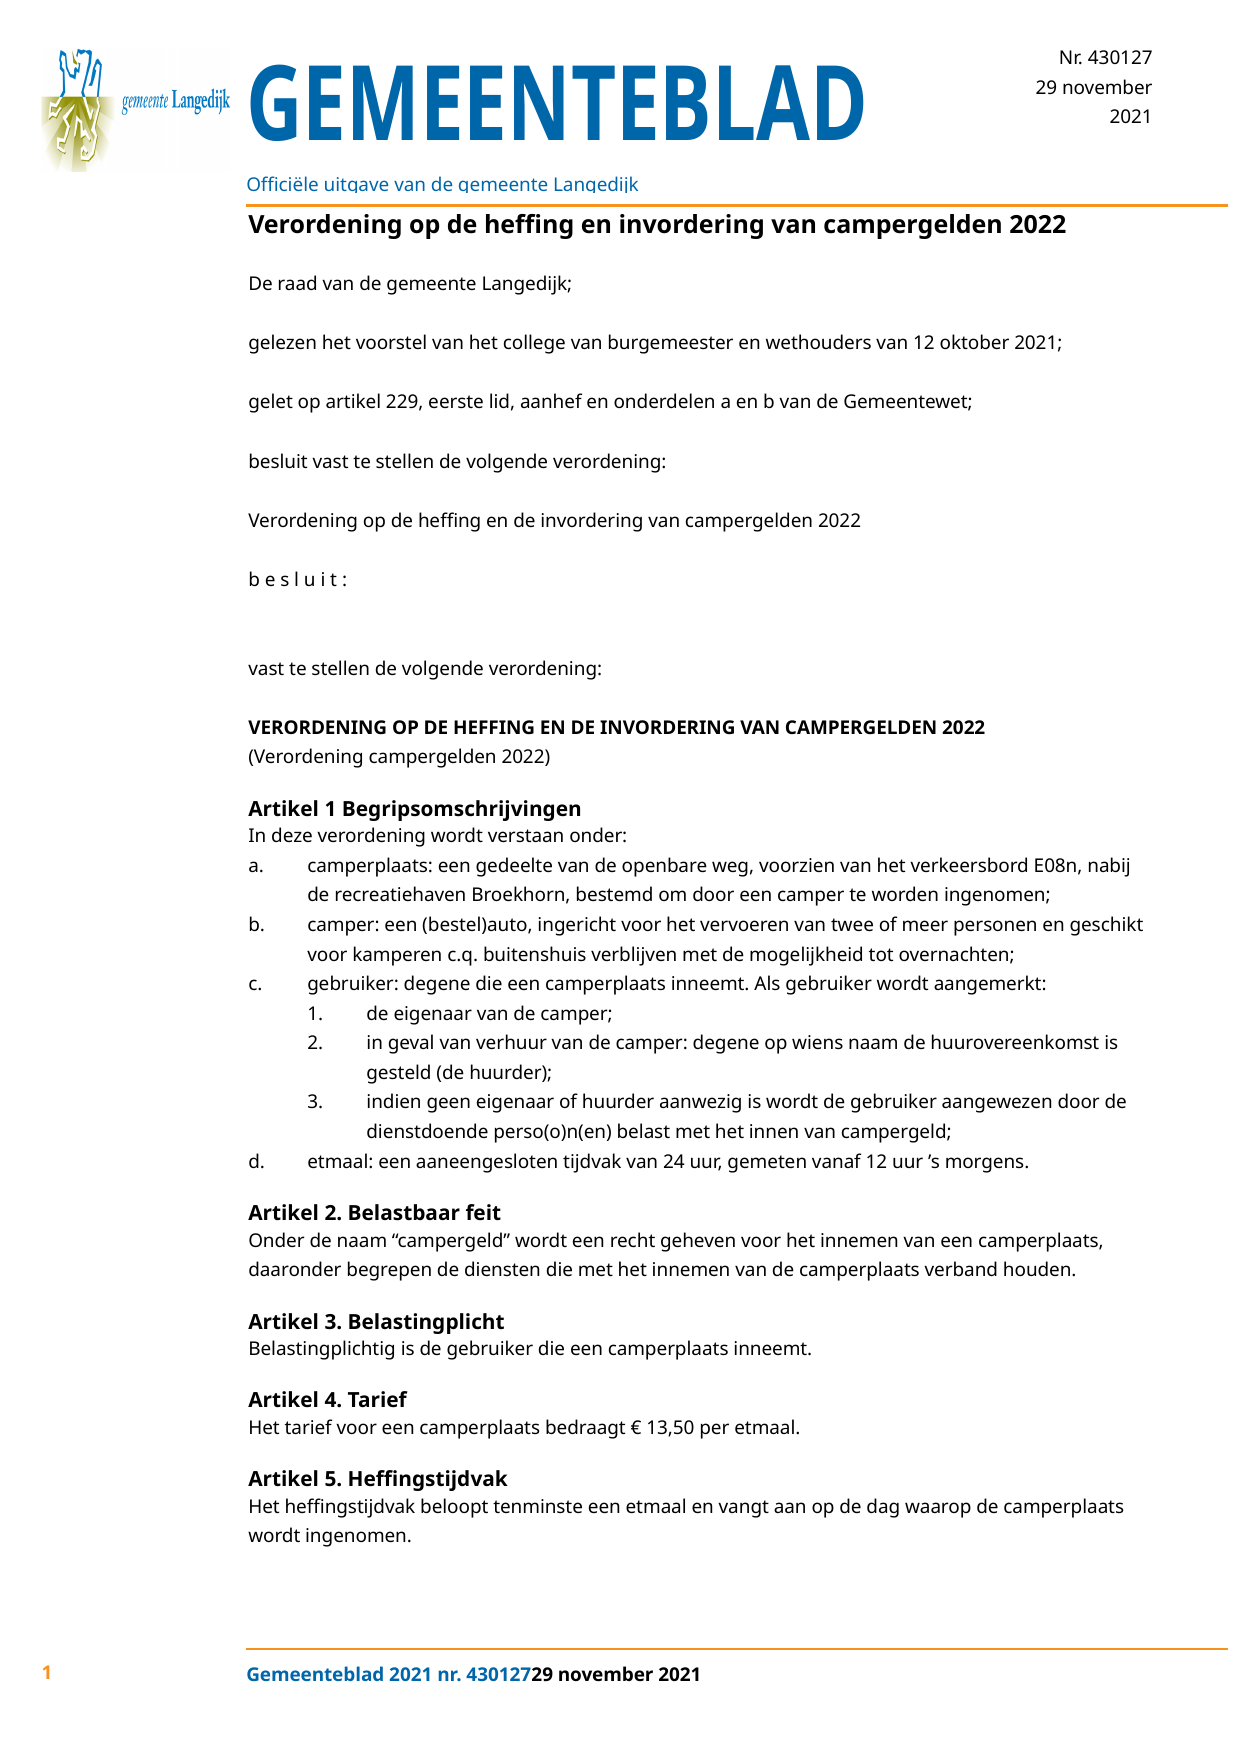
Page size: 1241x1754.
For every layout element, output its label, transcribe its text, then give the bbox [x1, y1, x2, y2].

text Onder de naam “campergeld” wordt een recht geheven voor het innemen van een camperplaats, daaronder begrepen de diensten die met het innemen van de camperplaats verband houden. [248, 1227, 1152, 1282]
text gelezen het voorstel van het college van burgemeester en wethouders van 12 oktober 2021; [248, 329, 1152, 355]
text Het heffingstijdvak beloopt tenminste een etmaal en vangt aan op de dag waarop de camperplaats wordt ingenomen. [248, 1493, 1152, 1548]
text Verordening op de heffing en de invordering van campergelden 2022 [248, 507, 1152, 533]
text Verordening op de heffing en invordering van campergelden 2022 [248, 207, 1152, 241]
text Het tarief voor een camperplaats bedraagt € 13,50 per etmaal. [248, 1414, 1152, 1440]
text VERORDENING OP DE HEFFING EN DE INVORDERING VAN CAMPERGELDEN 2022 [248, 714, 1152, 740]
text Artikel 3. Belastingplicht [248, 1307, 1152, 1335]
list in geval van verhuur van de camper: degene op wiens naam de huurovereenkomst is gesteld (de huurder); [307, 1029, 1152, 1085]
text (Verordening campergelden 2022) [248, 744, 1152, 769]
text Belastingplichtig is de gebruiker die een camperplaats inneemt. [248, 1335, 1152, 1361]
list gebruiker: degene die een camperplaats inneemt. Als gebruiker wordt aangemerkt: [248, 970, 1152, 996]
list camper: een (bestel)auto, ingericht voor het vervoeren van twee of meer personen en geschikt voor kamperen c.q. buitenshuis verblijven met de mogelijkheid tot overnachten; [248, 911, 1152, 967]
text In deze verordening wordt verstaan onder: [248, 822, 1152, 848]
text besluit vast te stellen de volgende verordening: [248, 448, 1152, 473]
text De raad van de gemeente Langedijk; [248, 270, 1152, 296]
text vast te stellen de volgende verordening: [248, 655, 1152, 681]
text Artikel 5. Heffingstijdvak [248, 1464, 1152, 1493]
list camperplaats: een gedeelte van de openbare weg, voorzien van het verkeersbord E08n, nabij de recreatiehaven Broekhorn, bestemd om door een camper te worden ingenomen; [248, 852, 1152, 907]
picture [41, 47, 231, 172]
list indien geen eigenaar of huurder aanwezig is wordt de gebruiker aangewezen door de dienstdoende perso(o)n(en) belast met het innen van campergeld; [307, 1089, 1152, 1144]
list de eigenaar van de camper; [307, 1000, 1152, 1026]
text b e s l u i t : [248, 566, 1152, 592]
list etmaal: een aaneengesloten tijdvak van 24 uur, gemeten vanaf 12 uur ’s morgens. [248, 1148, 1152, 1174]
text gelet op artikel 229, eerste lid, aanhef en onderdelen a en b van de Gemeentewet; [248, 389, 1152, 414]
text Artikel 1 Begripsomschrijvingen [248, 794, 1152, 822]
text Artikel 4. Tarief [248, 1386, 1152, 1414]
text Artikel 2. Belastbaar feit [248, 1198, 1152, 1227]
